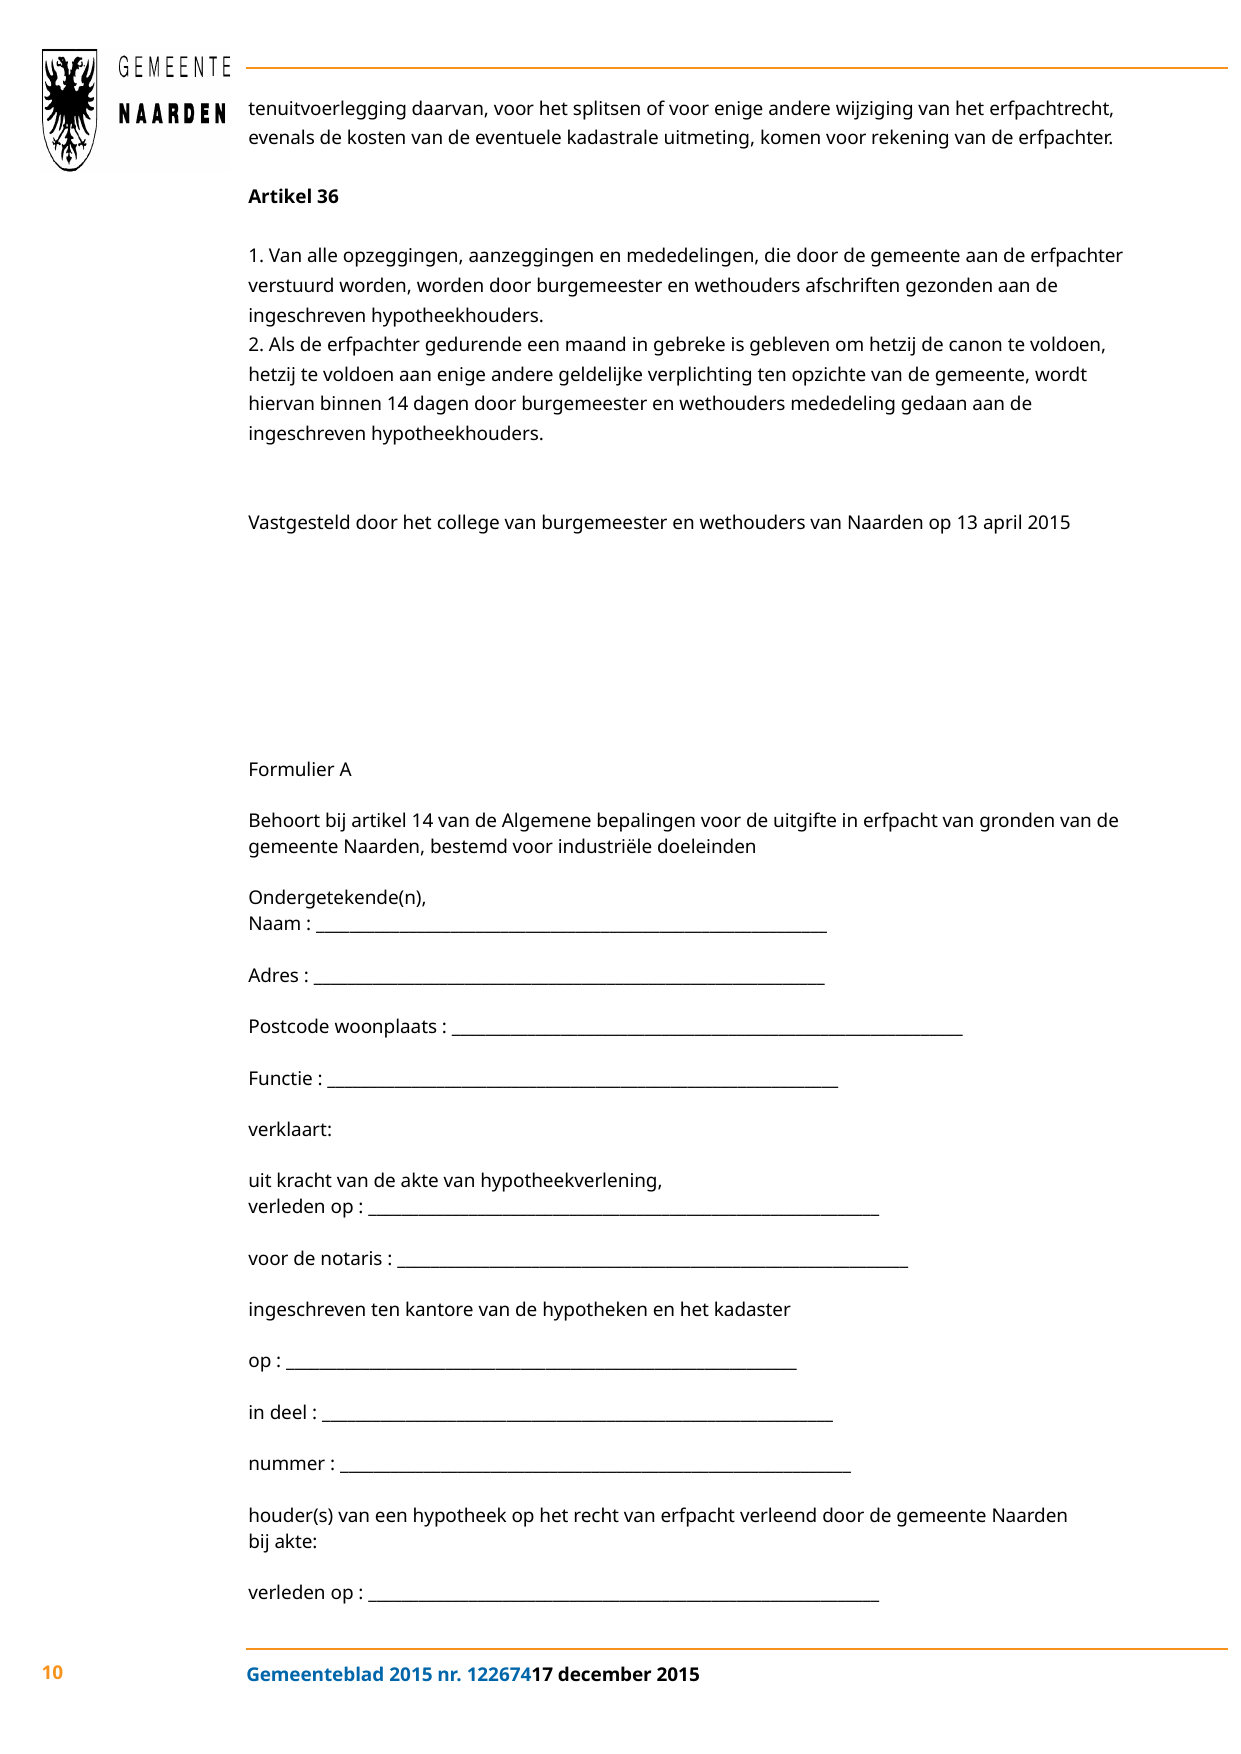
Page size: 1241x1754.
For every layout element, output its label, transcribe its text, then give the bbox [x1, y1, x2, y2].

text verstuurd worden, worden door burgemeester en wethouders afschriften gezonden aan de ingeschreven hypotheekhouders. [248, 272, 1152, 328]
text nummer : _____________________________________________________________ [248, 1451, 1152, 1476]
text tenuitvoerlegging daarvan, voor het splitsen of voor enige andere wijziging van het erfpachtrecht, evenals de kosten van de eventuele kadastrale uitmeting, komen voor rekening van de erfpachter. [248, 95, 1152, 150]
text Behoort bij artikel 14 van de Algemene bepalingen voor de uitgifte in erfpacht van gronden van de gemeente Naarden, bestemd voor industriële doeleinden [248, 807, 1152, 859]
text Formulier A [248, 756, 1152, 782]
text voor de notaris : _____________________________________________________________ [248, 1245, 1152, 1271]
picture [41, 47, 231, 172]
text Postcode woonplaats : _____________________________________________________________ [248, 1013, 1152, 1039]
text verklaart: [248, 1116, 1152, 1142]
text Naam : _____________________________________________________________ [248, 910, 1152, 936]
text verleden op : _____________________________________________________________ [248, 1193, 1152, 1219]
text uit kracht van de akte van hypotheekverlening, [248, 1168, 1152, 1193]
text bij akte: [248, 1528, 1152, 1553]
text Ondergetekende(n), [248, 884, 1152, 910]
text 2. Als de erfpachter gedurende een maand in gebreke is gebleven om hetzij de canon te voldoen, hetzij te voldoen aan enige andere geldelijke verplichting ten opzichte van de gemeente, wordt hiervan binnen 14 dagen door burgemeester en wethouders mededeling gedaan aan de ingeschreven hypotheekhouders. [248, 331, 1152, 446]
text Adres : _____________________________________________________________ [248, 962, 1152, 987]
text in deel : _____________________________________________________________ [248, 1399, 1152, 1425]
text ingeschreven ten kantore van de hypotheken en het kadaster [248, 1296, 1152, 1322]
text 1. Van alle opzeggingen, aanzeggingen en mededelingen, die door de gemeente aan de erfpachter [248, 243, 1152, 268]
text op : _____________________________________________________________ [248, 1348, 1152, 1373]
text verleden op : _____________________________________________________________ [248, 1579, 1152, 1605]
text houder(s) van een hypotheek op het recht van erfpacht verleend door de gemeente Naarden [248, 1502, 1152, 1528]
text Artikel 36 [248, 183, 1152, 209]
text Functie : _____________________________________________________________ [248, 1065, 1152, 1090]
text Vastgesteld door het college van burgemeester en wethouders van Naarden op 13 april 2015 [248, 509, 1152, 535]
